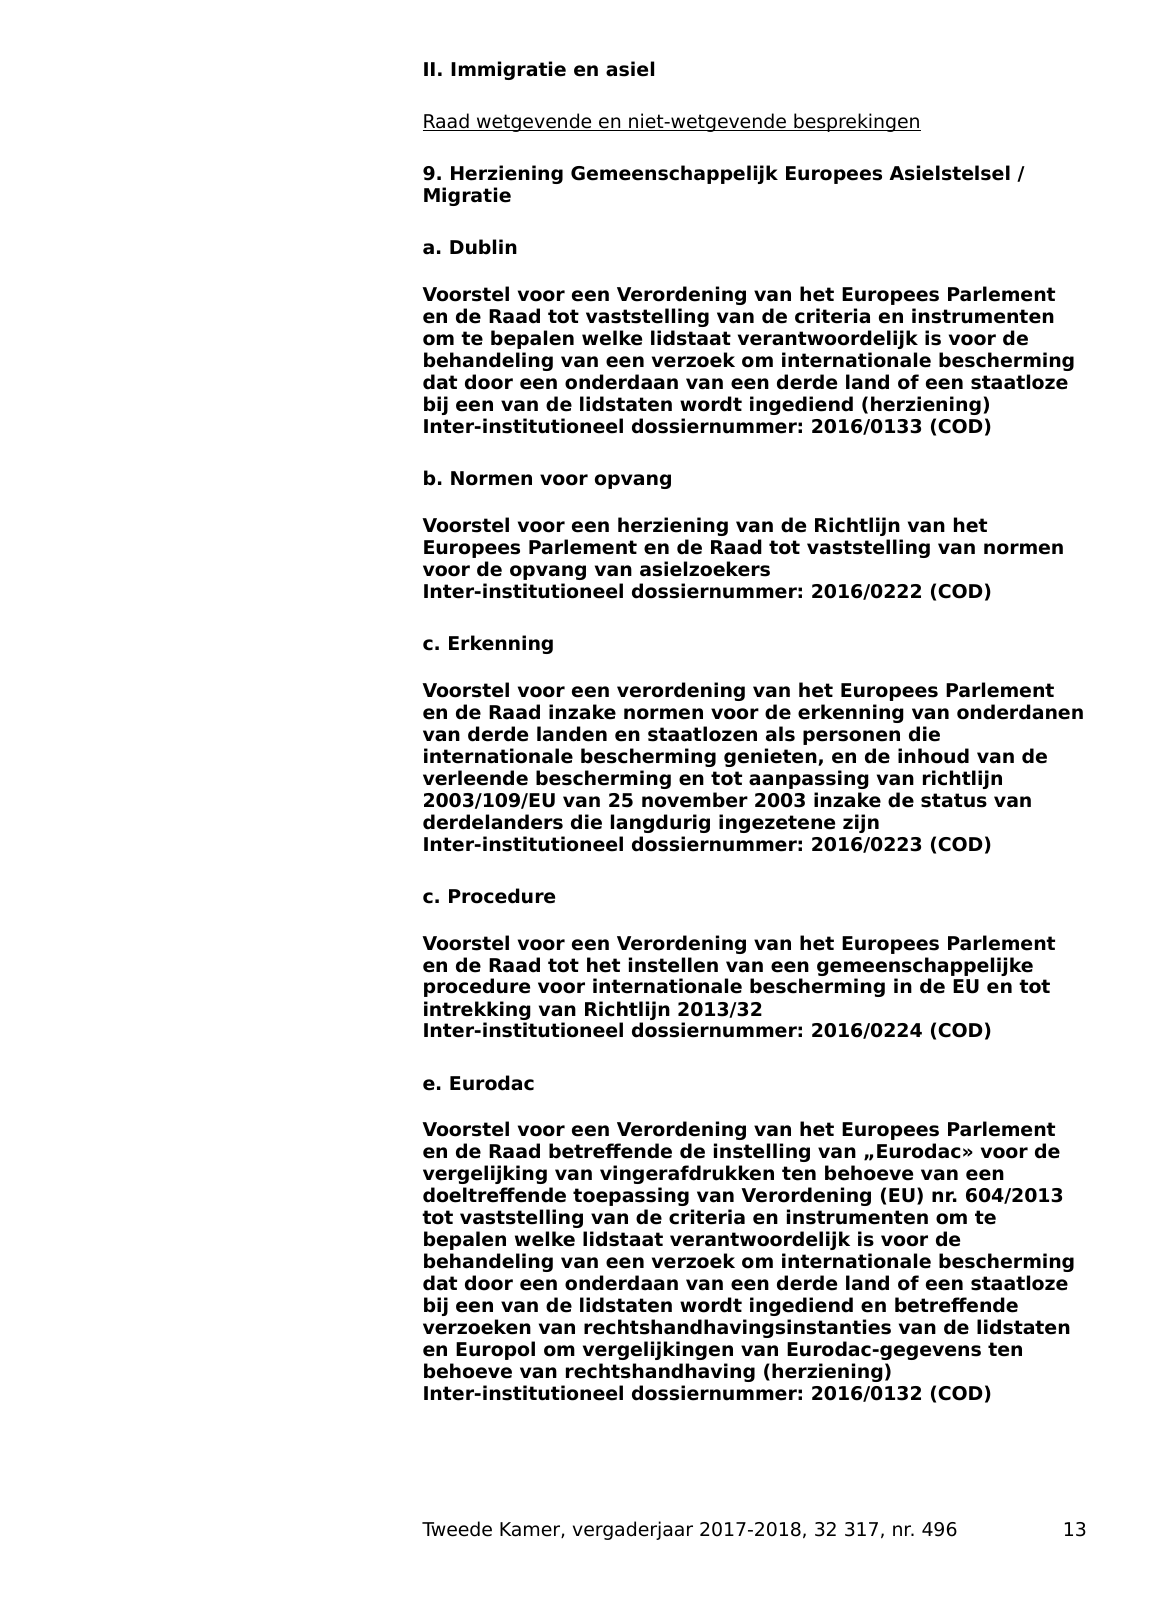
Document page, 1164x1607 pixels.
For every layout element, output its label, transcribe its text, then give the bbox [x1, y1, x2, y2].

text Voorstel voor een verordening van het Europees Parlement en de Raad inzake normen voor de erkenning van onderdanen van derde landen en staatlozen als personen die internationale bescherming genieten, en de inhoud van de verleende bescherming en tot aanpassing van richtlijn 2003/109/EU van 25 november 2003 inzake de status van derdelanders die langdurig ingezetene zijn [422, 680, 1087, 833]
subtitle e. Eurodac [422, 1072, 1087, 1094]
text Voorstel voor een herziening van de Richtlijn van het Europees Parlement en de Raad tot vaststelling van normen voor de opvang van asielzoekers [422, 515, 1087, 581]
text Inter-institutioneel dossiernummer: 2016/0223 (COD) [422, 833, 1087, 856]
text Inter-institutioneel dossiernummer: 2016/0224 (COD) [422, 1020, 1087, 1042]
subtitle c. Erkenning [422, 633, 1087, 655]
subtitle 9. Herziening Gemeenschappelijk Europees Asielstelsel / Migratie [422, 163, 1087, 207]
text Inter-institutioneel dossiernummer: 2016/0132 (COD) [422, 1383, 1087, 1405]
subtitle c. Procedure [422, 886, 1087, 907]
text Voorstel voor een Verordening van het Europees Parlement en de Raad tot het instellen van een gemeenschappelijke procedure voor internationale bescherming in de EU en tot intrekking van Richtlijn 2013/32 [422, 932, 1087, 1020]
subtitle a. Dublin [422, 237, 1087, 259]
text Voorstel voor een Verordening van het Europees Parlement en de Raad tot vaststelling van de criteria en instrumenten om te bepalen welke lidstaat verantwoordelijk is voor de behandeling van een verzoek om internationale bescherming dat door een onderdaan van een derde land of een staatloze bij een van de lidstaten wordt ingediend (herziening) [422, 284, 1087, 416]
text Voorstel voor een Verordening van het Europees Parlement en de Raad betreffende de instelling van „Eurodac» voor de vergelijking van vingerafdrukken ten behoeve van een doeltreffende toepassing van Verordening (EU) nr. 604/2013 tot vaststelling van de criteria en instrumenten om te bepalen welke lidstaat verantwoordelijk is voor de behandeling van een verzoek om internationale bescherming dat door een onderdaan van een derde land of een staatloze bij een van de lidstaten wordt ingediend en betreffende verzoeken van rechtshandhavingsinstanties van de lidstaten en Europol om vergelijkingen van Eurodac-gegevens ten behoeve van rechtshandhaving (herziening) [422, 1119, 1087, 1383]
text Inter-institutioneel dossiernummer: 2016/0222 (COD) [422, 581, 1087, 603]
subtitle b. Normen voor opvang [422, 468, 1087, 490]
subtitle Raad wetgevende en niet-wetgevende besprekingen [422, 111, 1087, 133]
subtitle II. Immigratie en asiel [422, 59, 1087, 81]
text Inter-institutioneel dossiernummer: 2016/0133 (COD) [422, 416, 1087, 438]
